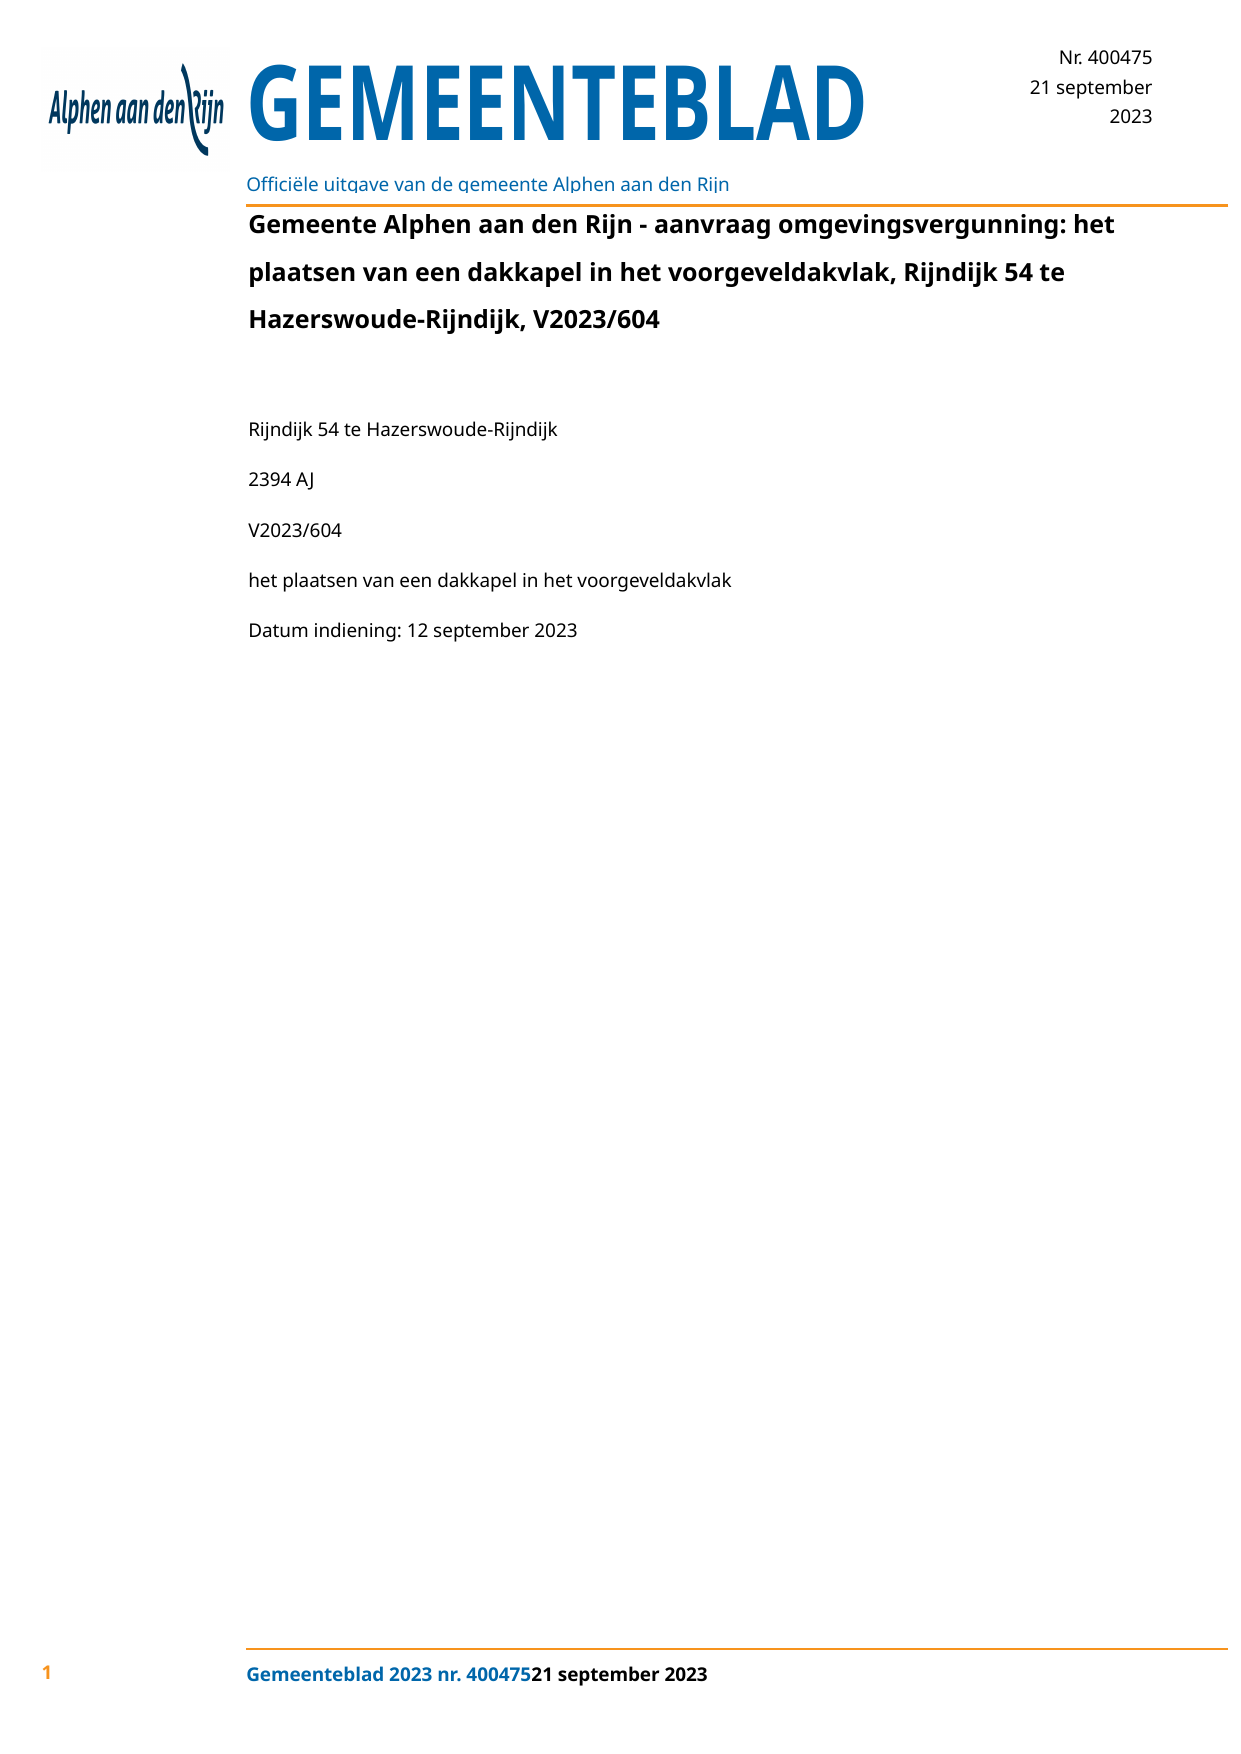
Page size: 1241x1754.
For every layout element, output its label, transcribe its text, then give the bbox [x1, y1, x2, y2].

text V2023/604 [248, 517, 1152, 542]
text Rijndijk 54 te Hazerswoude-Rijndijk [248, 416, 1152, 442]
text Gemeente Alphen aan den Rijn - aanvraag omgevingsvergunning: het plaatsen van een dakkapel in het voorgeveldakvlak, Rijndijk 54 te Hazerswoude-Rijndijk, V2023/604 [248, 207, 1152, 336]
picture [41, 47, 231, 172]
text 2394 AJ [248, 466, 1152, 492]
text Datum indiening: 12 september 2023 [248, 618, 1152, 643]
text het plaatsen van een dakkapel in het voorgeveldakvlak [248, 567, 1152, 593]
